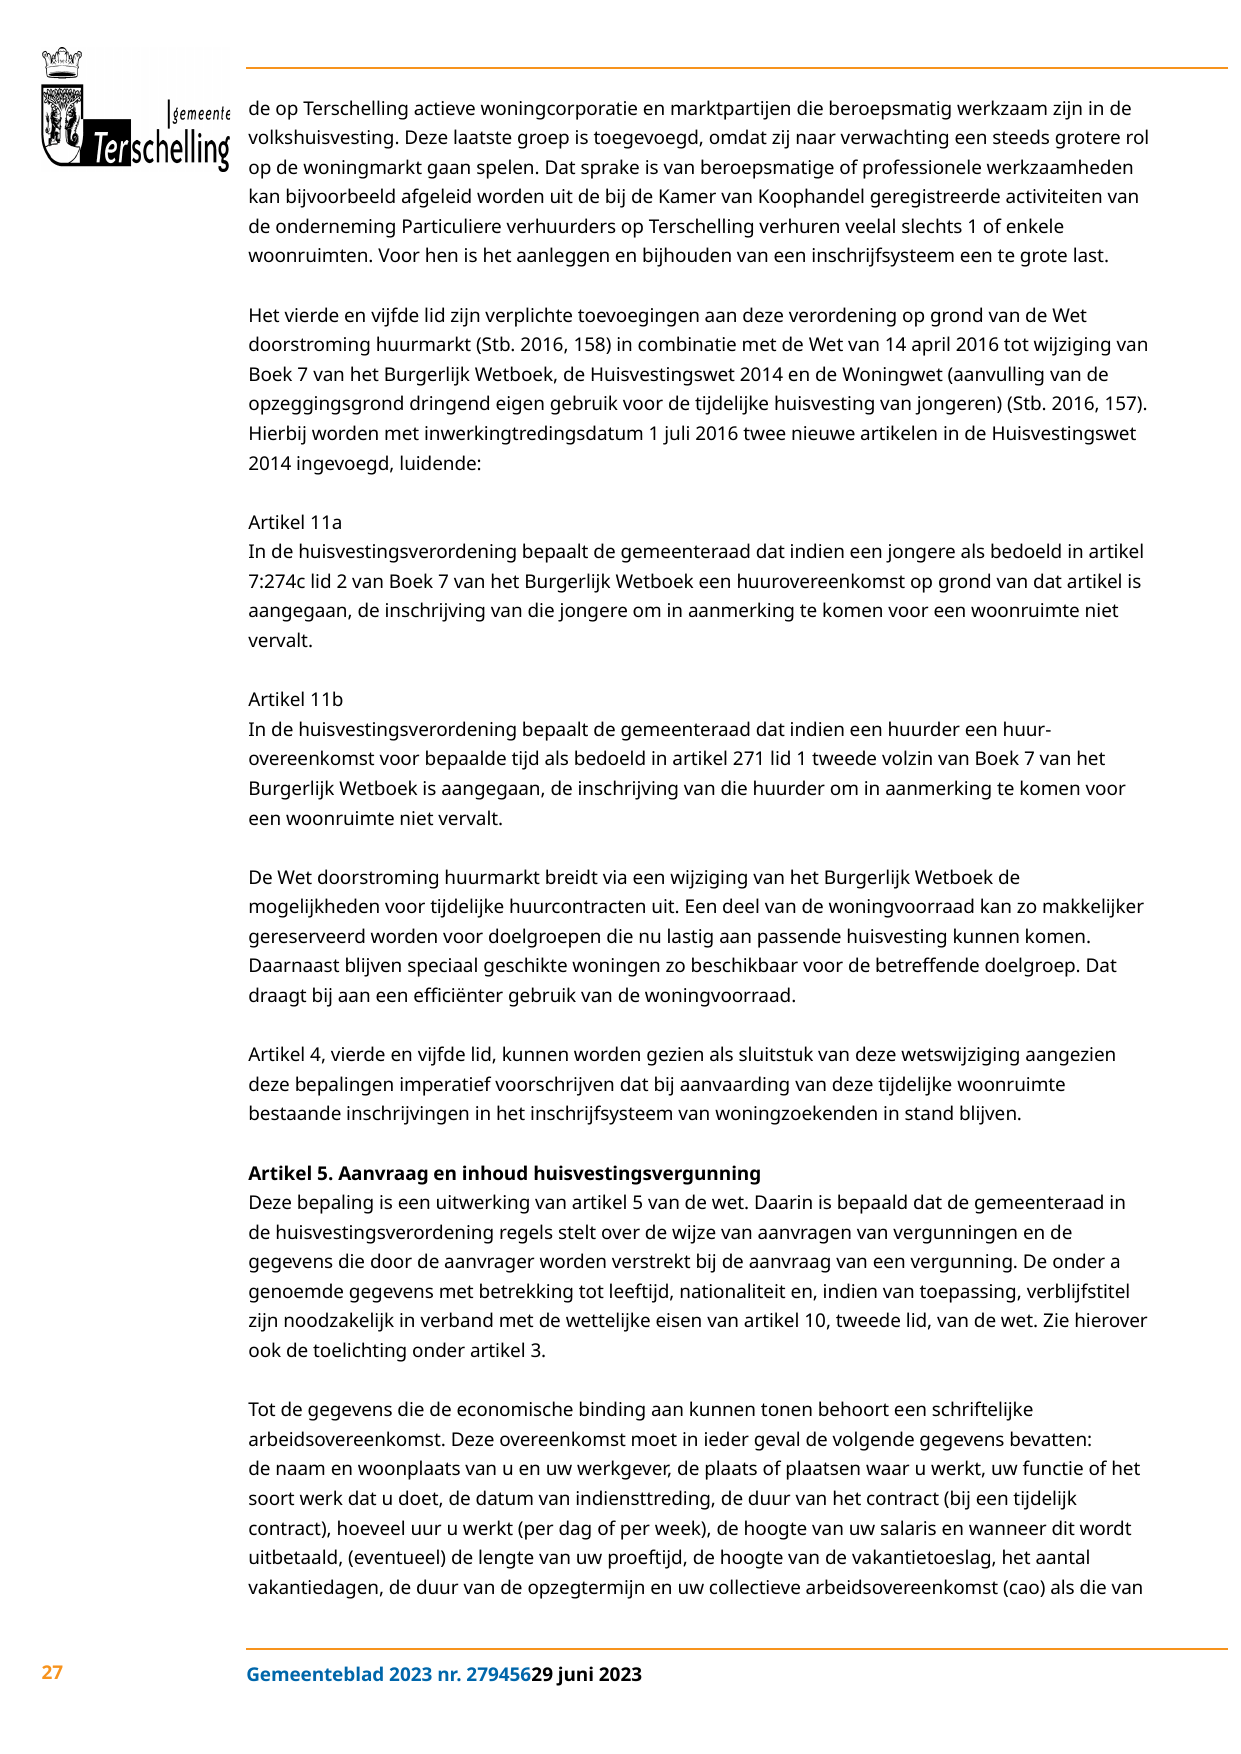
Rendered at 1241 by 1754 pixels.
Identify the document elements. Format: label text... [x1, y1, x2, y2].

text Artikel 4, vierde en vijfde lid, kunnen worden gezien als sluitstuk van deze wetswijziging aangezien deze bepalingen imperatief voorschrijven dat bij aanvaarding van deze tijdelijke woonruimte bestaande inschrijvingen in het inschrijfsysteem van woningzoekenden in stand blijven. [248, 1041, 1152, 1126]
picture [41, 47, 231, 172]
text Artikel 5. Aanvraag en inhoud huisvestingsvergunning [248, 1160, 1152, 1186]
text de naam en woonplaats van u en uw werkgever, de plaats of plaatsen waar u werkt, uw functie of het soort werk dat u doet, de datum van indiensttreding, de duur van het contract (bij een tijdelijk contract), hoeveel uur u werkt (per dag of per week), de hoogte van uw salaris en wanneer dit wordt uitbetaald, (eventueel) de lengte van uw proeftijd, de hoogte van de vakantietoeslag, het aantal vakantiedagen, de duur van de opzegtermijn en uw collectieve arbeidsovereenkomst (cao) als die van [248, 1456, 1152, 1600]
text Artikel 11a [248, 509, 1152, 535]
text In de huisvestingsverordening bepaalt de gemeenteraad dat indien een huurder een huur-overeenkomst voor bepaalde tijd als bedoeld in artikel 271 lid 1 tweede volzin van Boek 7 van het Burgerlijk Wetboek is aangegaan, de inschrijving van die huurder om in aanmerking te komen voor een woonruimte niet vervalt. [248, 716, 1152, 831]
text Tot de gegevens die de economische binding aan kunnen tonen behoort een schriftelijke arbeidsovereenkomst. Deze overeenkomst moet in ieder geval de volgende gegevens bevatten: [248, 1396, 1152, 1452]
text de op Terschelling actieve woningcorporatie en marktpartijen die beroepsmatig werkzaam zijn in de volkshuisvesting. Deze laatste groep is toegevoegd, omdat zij naar verwachting een steeds grotere rol op de woningmarkt gaan spelen. Dat sprake is van beroepsmatige of professionele werkzaamheden kan bijvoorbeeld afgeleid worden uit de bij de Kamer van Koophandel geregistreerde activiteiten van de onderneming Particuliere verhuurders op Terschelling verhuren veelal slechts 1 of enkele woonruimten. Voor hen is het aanleggen en bijhouden van een inschrijfsysteem een te grote last. [248, 95, 1152, 268]
text De Wet doorstroming huurmarkt breidt via een wijziging van het Burgerlijk Wetboek de mogelijkheden voor tijdelijke huurcontracten uit. Een deel van de woningvoorraad kan zo makkelijker gereserveerd worden voor doelgroepen die nu lastig aan passende huisvesting kunnen komen. Daarnaast blijven speciaal geschikte woningen zo beschikbaar voor de betreffende doelgroep. Dat draagt bij aan een efficiënter gebruik van de woningvoorraad. [248, 864, 1152, 1008]
text In de huisvestingsverordening bepaalt de gemeenteraad dat indien een jongere als bedoeld in artikel 7:274c lid 2 van Boek 7 van het Burgerlijk Wetboek een huurovereenkomst op grond van dat artikel is aangegaan, de inschrijving van die jongere om in aanmerking te komen voor een woonruimte niet vervalt. [248, 538, 1152, 653]
text Deze bepaling is een uitwerking van artikel 5 van de wet. Daarin is bepaald dat de gemeenteraad in de huisvestingsverordening regels stelt over de wijze van aanvragen van vergunningen en de gegevens die door de aanvrager worden verstrekt bij de aanvraag van een vergunning. De onder a genoemde gegevens met betrekking tot leeftijd, nationaliteit en, indien van toepassing, verblijfstitel zijn noodzakelijk in verband met de wettelijke eisen van artikel 10, tweede lid, van de wet. Zie hierover ook de toelichting onder artikel 3. [248, 1189, 1152, 1363]
text Artikel 11b [248, 686, 1152, 712]
text Het vierde en vijfde lid zijn verplichte toevoegingen aan deze verordening op grond van de Wet doorstroming huurmarkt (Stb. 2016, 158) in combinatie met de Wet van 14 april 2016 tot wijziging van Boek 7 van het Burgerlijk Wetboek, de Huisvestingswet 2014 en de Woningwet (aanvulling van de opzeggingsgrond dringend eigen gebruik voor de tijdelijke huisvesting van jongeren) (Stb. 2016, 157). Hierbij worden met inwerkingtredingsdatum 1 juli 2016 twee nieuwe artikelen in de Huisvestingswet 2014 ingevoegd, luidende: [248, 302, 1152, 476]
